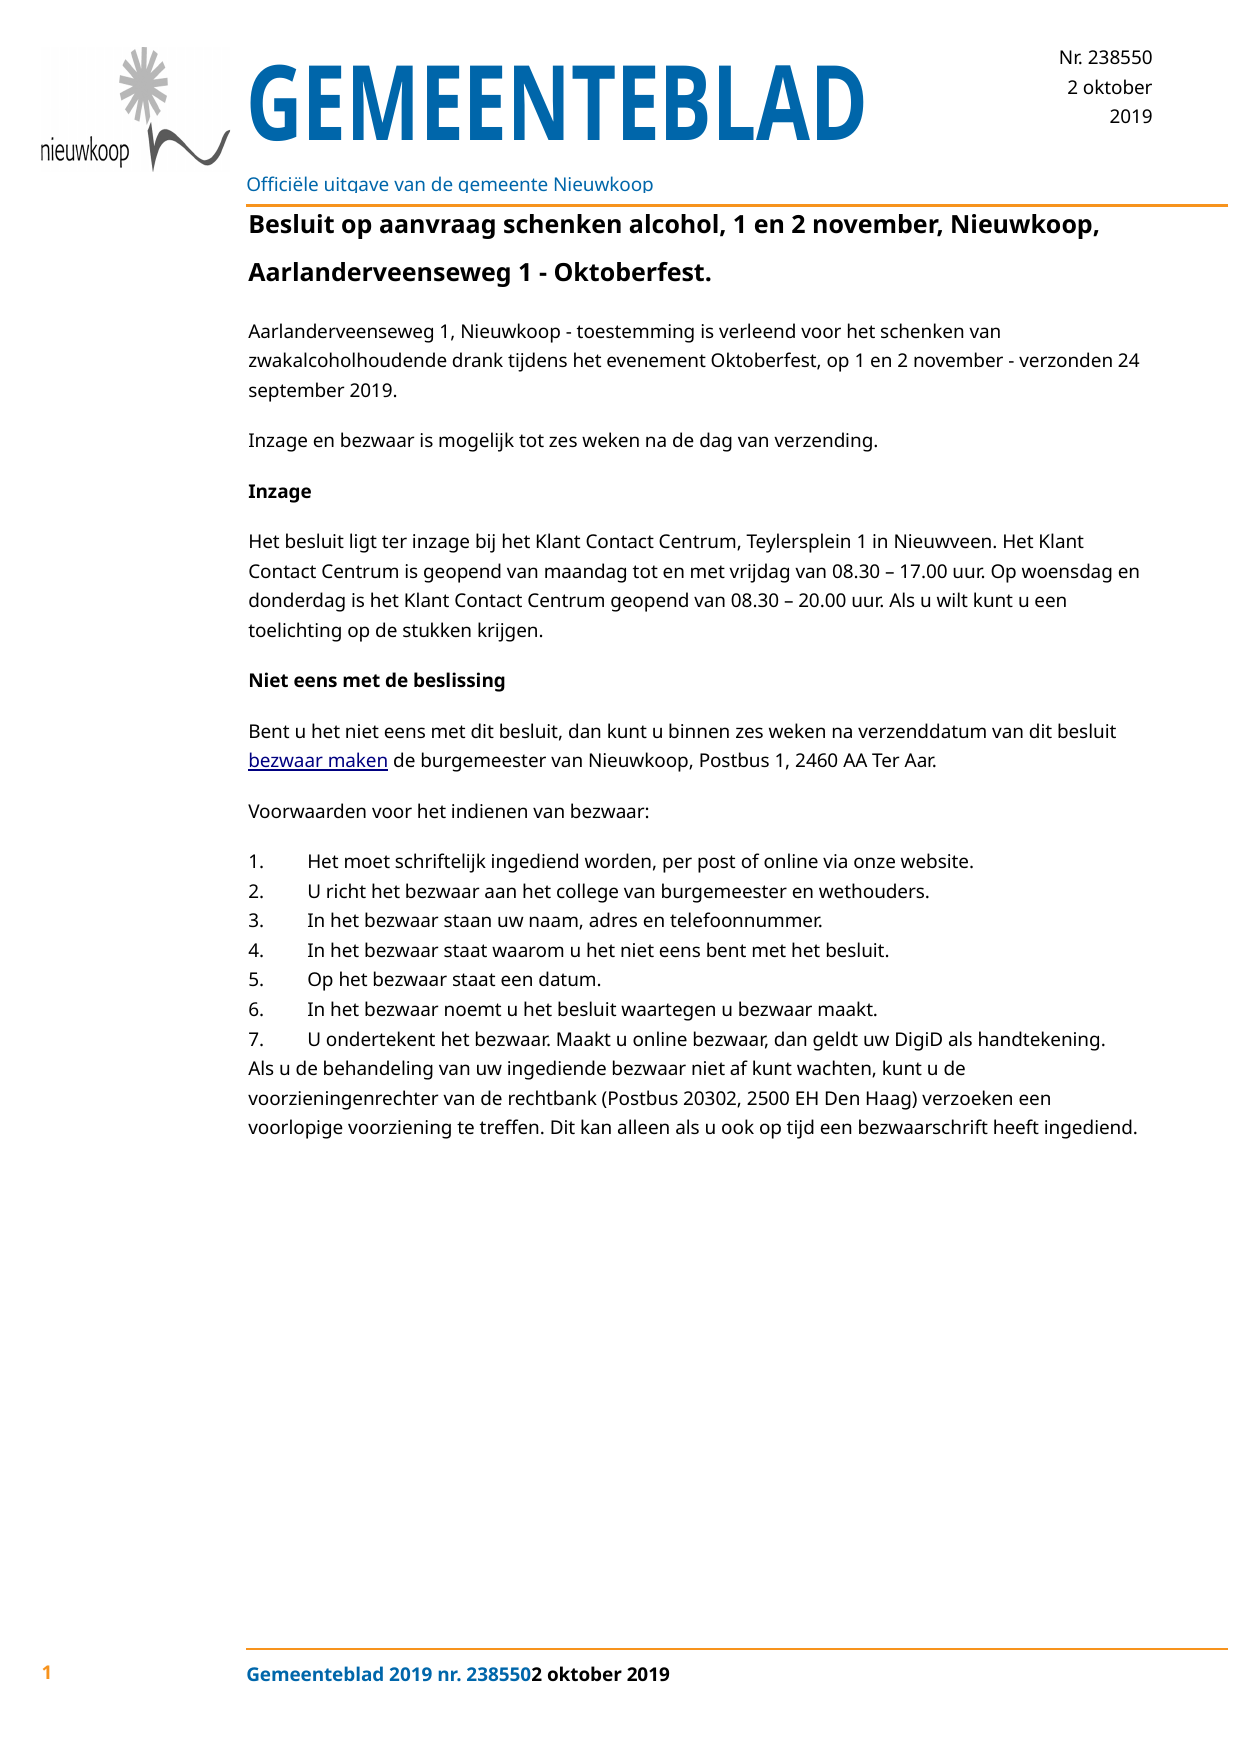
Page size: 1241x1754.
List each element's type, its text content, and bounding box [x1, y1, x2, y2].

text Niet eens met de beslissing [248, 667, 1152, 693]
list In het bezwaar staat waarom u het niet eens bent met het besluit. [248, 937, 1152, 963]
text Inzage [248, 478, 1152, 504]
list Het moet schriftelijk ingediend worden, per post of online via onze website. [248, 848, 1152, 874]
text Aarlanderveenseweg 1, Nieuwkoop - toestemming is verleend voor het schenken van zwakalcoholhoudende drank tijdens het evenement Oktoberfest, op 1 en 2 november - verzonden 24 september 2019. [248, 318, 1152, 403]
text Voorwaarden voor het indienen van bezwaar: [248, 798, 1152, 824]
list Op het bezwaar staat een datum. [248, 967, 1152, 992]
picture [41, 47, 231, 172]
text Het besluit ligt ter inzage bij het Klant Contact Centrum, Teylersplein 1 in Nieuwveen. Het Klant Contact Centrum is geopend van maandag tot en met vrijdag van 08.30 – 17.00 uur. Op woensdag en donderdag is het Klant Contact Centrum geopend van 08.30 – 20.00 uur. Als u wilt kunt u een toelichting op de stukken krijgen. [248, 528, 1152, 643]
list U richt het bezwaar aan het college van burgemeester en wethouders. [248, 878, 1152, 904]
text Als u de behandeling van uw ingediende bezwaar niet af kunt wachten, kunt u de voorzieningenrechter van de rechtbank (Postbus 20302, 2500 EH Den Haag) verzoeken een voorlopige voorziening te treffen. Dit kan alleen als u ook op tijd een bezwaarschrift heeft ingediend. [248, 1055, 1152, 1140]
text Bent u het niet eens met dit besluit, dan kunt u binnen zes weken na verzenddatum van dit besluit bezwaar maken de burgemeester van Nieuwkoop, Postbus 1, 2460 AA Ter Aar. [248, 718, 1152, 773]
list In het bezwaar noemt u het besluit waartegen u bezwaar maakt. [248, 996, 1152, 1022]
list U ondertekent het bezwaar. Maakt u online bezwaar, dan geldt uw DigiD als handtekening. [248, 1026, 1152, 1052]
list In het bezwaar staan uw naam, adres en telefoonnummer. [248, 907, 1152, 933]
text Inzage en bezwaar is mogelijk tot zes weken na de dag van verzending. [248, 427, 1152, 453]
text Besluit op aanvraag schenken alcohol, 1 en 2 november, Nieuwkoop, Aarlanderveenseweg 1 - Oktoberfest. [248, 207, 1152, 288]
